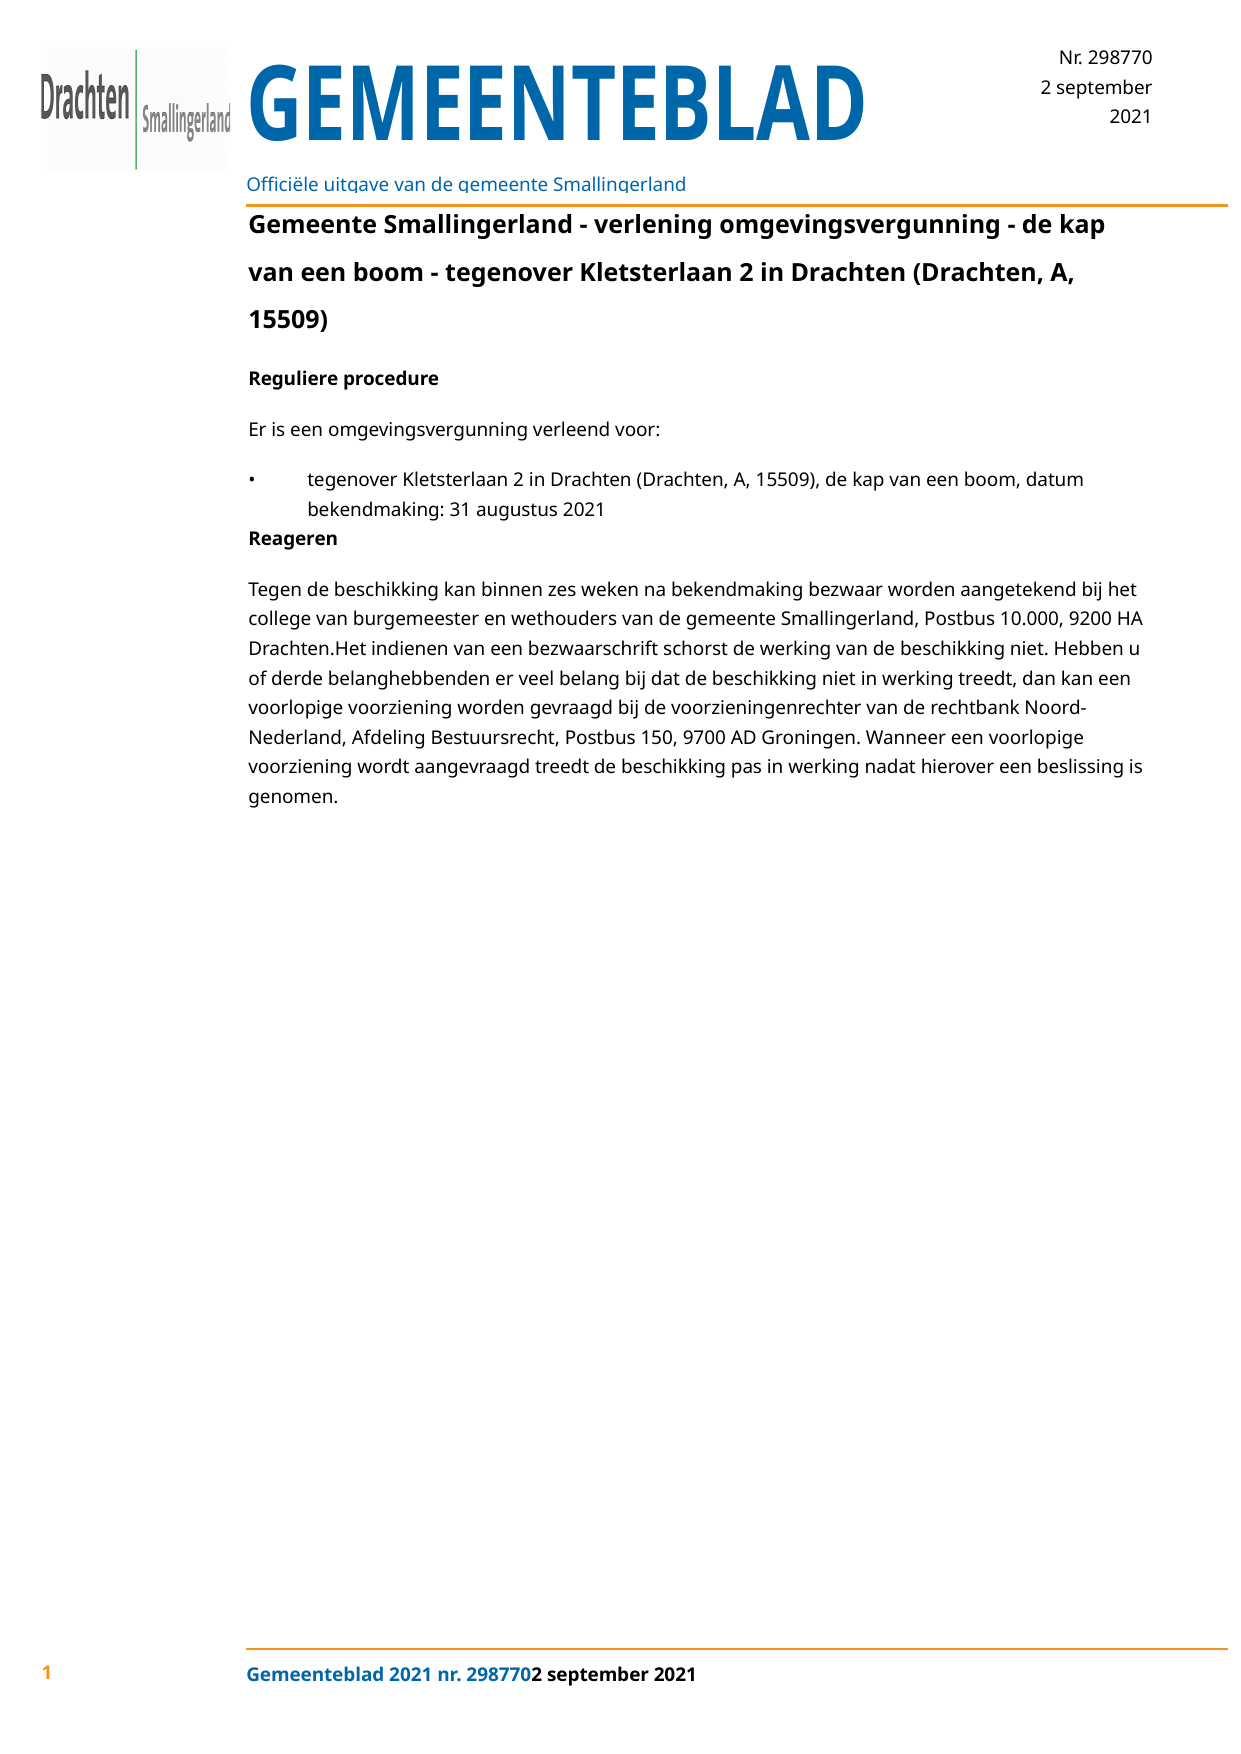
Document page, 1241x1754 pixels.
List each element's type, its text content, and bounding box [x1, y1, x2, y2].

list tegenover Kletsterlaan 2 in Drachten (Drachten, A, 15509), de kap van een boom, datum bekendmaking: 31 augustus 2021 [248, 466, 1152, 522]
text Tegen de beschikking kan binnen zes weken na bekendmaking bezwaar worden aangetekend bij het college van burgemeester en wethouders van de gemeente Smallingerland, Postbus 10.000, 9200 HA Drachten.Het indienen van een bezwaarschrift schorst de werking van de beschikking niet. Hebben u of derde belanghebbenden er veel belang bij dat de beschikking niet in werking treedt, dan kan een voorlopige voorziening worden gevraagd bij de voorzieningenrechter van de rechtbank Noord-Nederland, Afdeling Bestuursrecht, Postbus 150, 9700 AD Groningen. Wanneer een voorlopige voorziening wordt aangevraagd treedt de beschikking pas in werking nadat hierover een beslissing is genomen. [248, 576, 1152, 809]
text Reageren [248, 526, 1152, 551]
text Reguliere procedure [248, 366, 1152, 391]
text Er is een omgevingsvergunning verleend voor: [248, 416, 1152, 442]
text Gemeente Smallingerland - verlening omgevingsvergunning - de kap van een boom - tegenover Kletsterlaan 2 in Drachten (Drachten, A, 15509) [248, 207, 1152, 336]
picture [41, 47, 231, 172]
